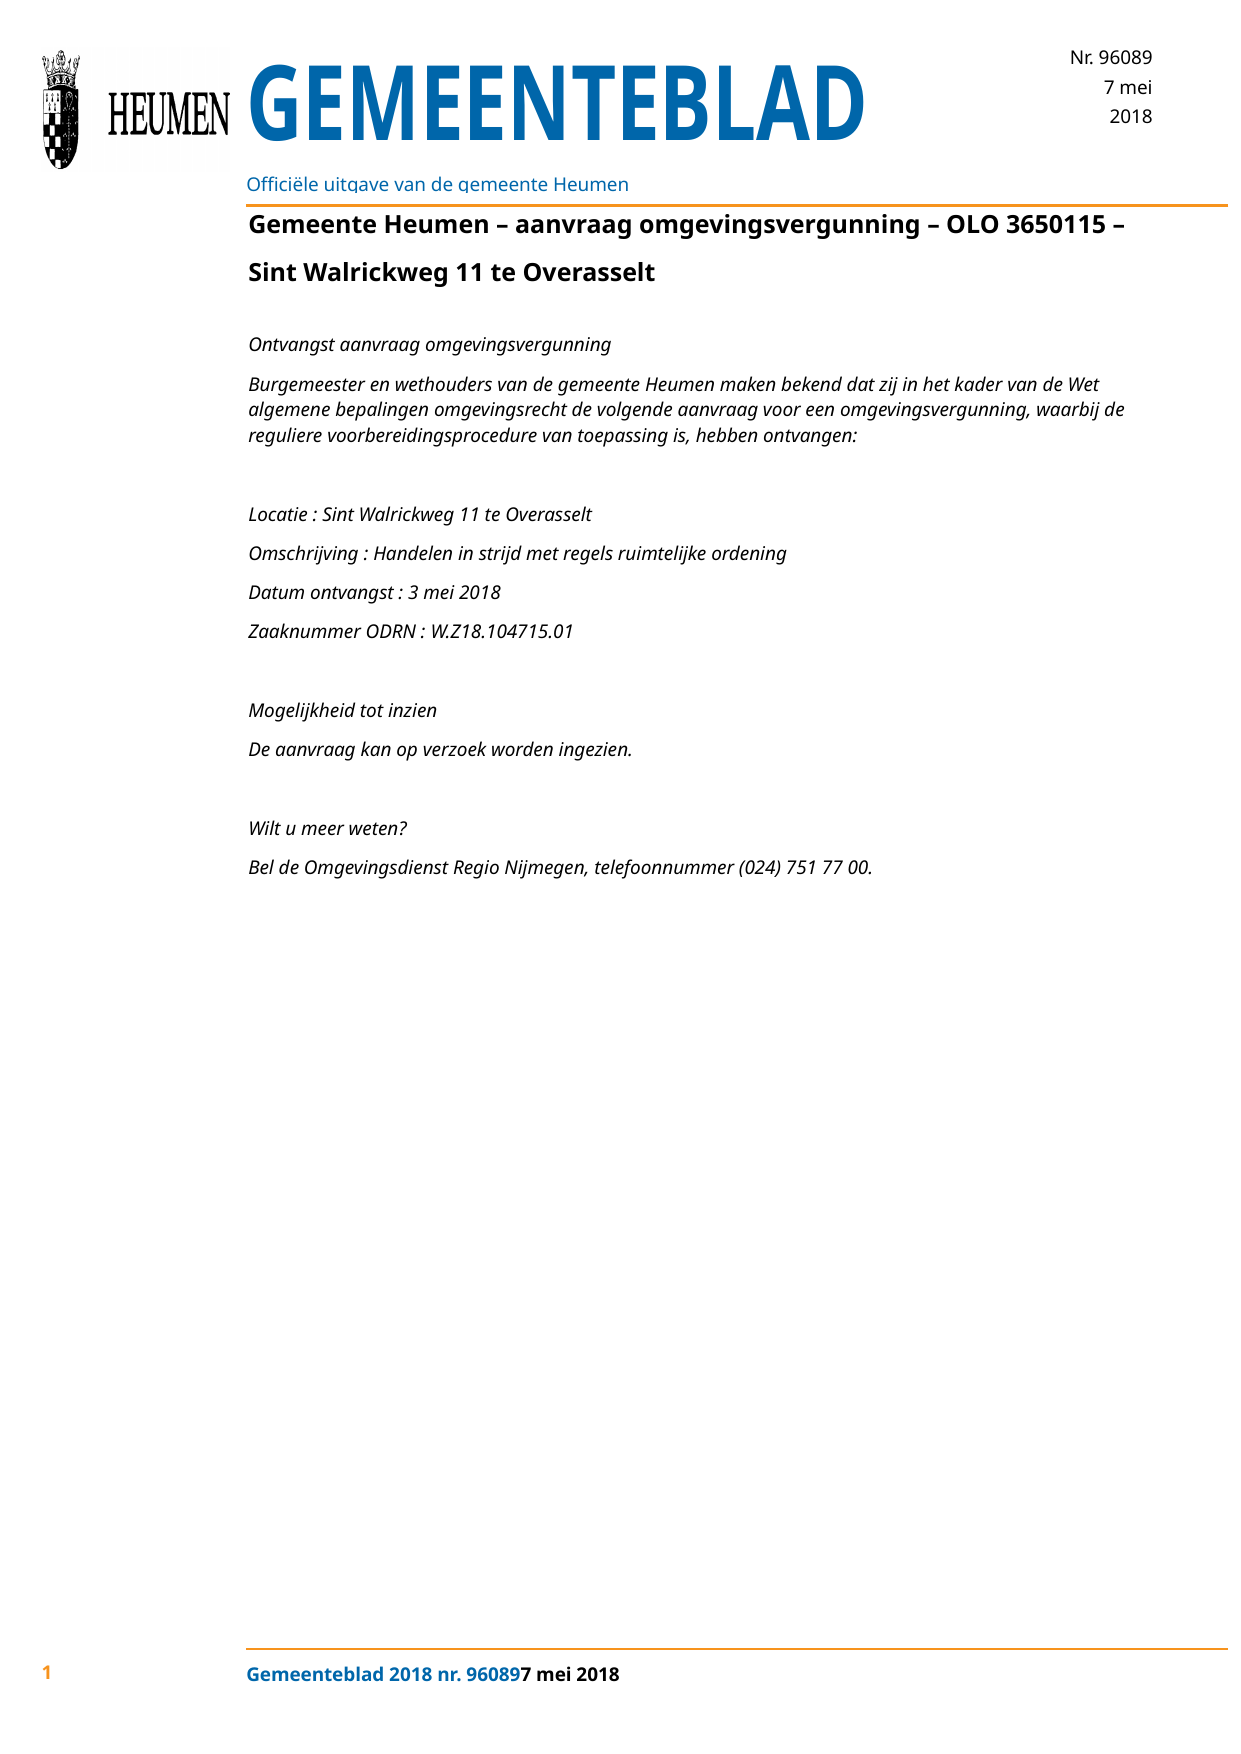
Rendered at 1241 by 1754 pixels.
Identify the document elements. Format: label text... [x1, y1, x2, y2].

text Gemeente Heumen – aanvraag omgevingsvergunning – OLO 3650115 – Sint Walrickweg 11 te Overasselt [248, 207, 1152, 288]
text Bel de Omgevingsdienst Regio Nijmegen, telefoonnummer (024) 751 77 00. [248, 854, 1152, 880]
text Wilt u meer weten? [248, 815, 1152, 841]
text Mogelijkheid tot inzien [248, 697, 1152, 723]
picture [41, 47, 231, 172]
text Ontvangst aanvraag omgevingsvergunning [248, 331, 1152, 357]
text Datum ontvangst : 3 mei 2018 [248, 579, 1152, 605]
text Locatie : Sint Walrickweg 11 te Overasselt [248, 501, 1152, 526]
text Burgemeester en wethouders van de gemeente Heumen maken bekend dat zij in het kader van de Wet algemene bepalingen omgevingsrecht de volgende aanvraag voor een omgevingsvergunning, waarbij de reguliere voorbereidingsprocedure van toepassing is, hebben ontvangen: [248, 371, 1152, 448]
text De aanvraag kan op verzoek worden ingezien. [248, 736, 1152, 762]
text Omschrijving : Handelen in strijd met regels ruimtelijke ordening [248, 540, 1152, 566]
text Zaaknummer ODRN : W.Z18.104715.01 [248, 618, 1152, 644]
